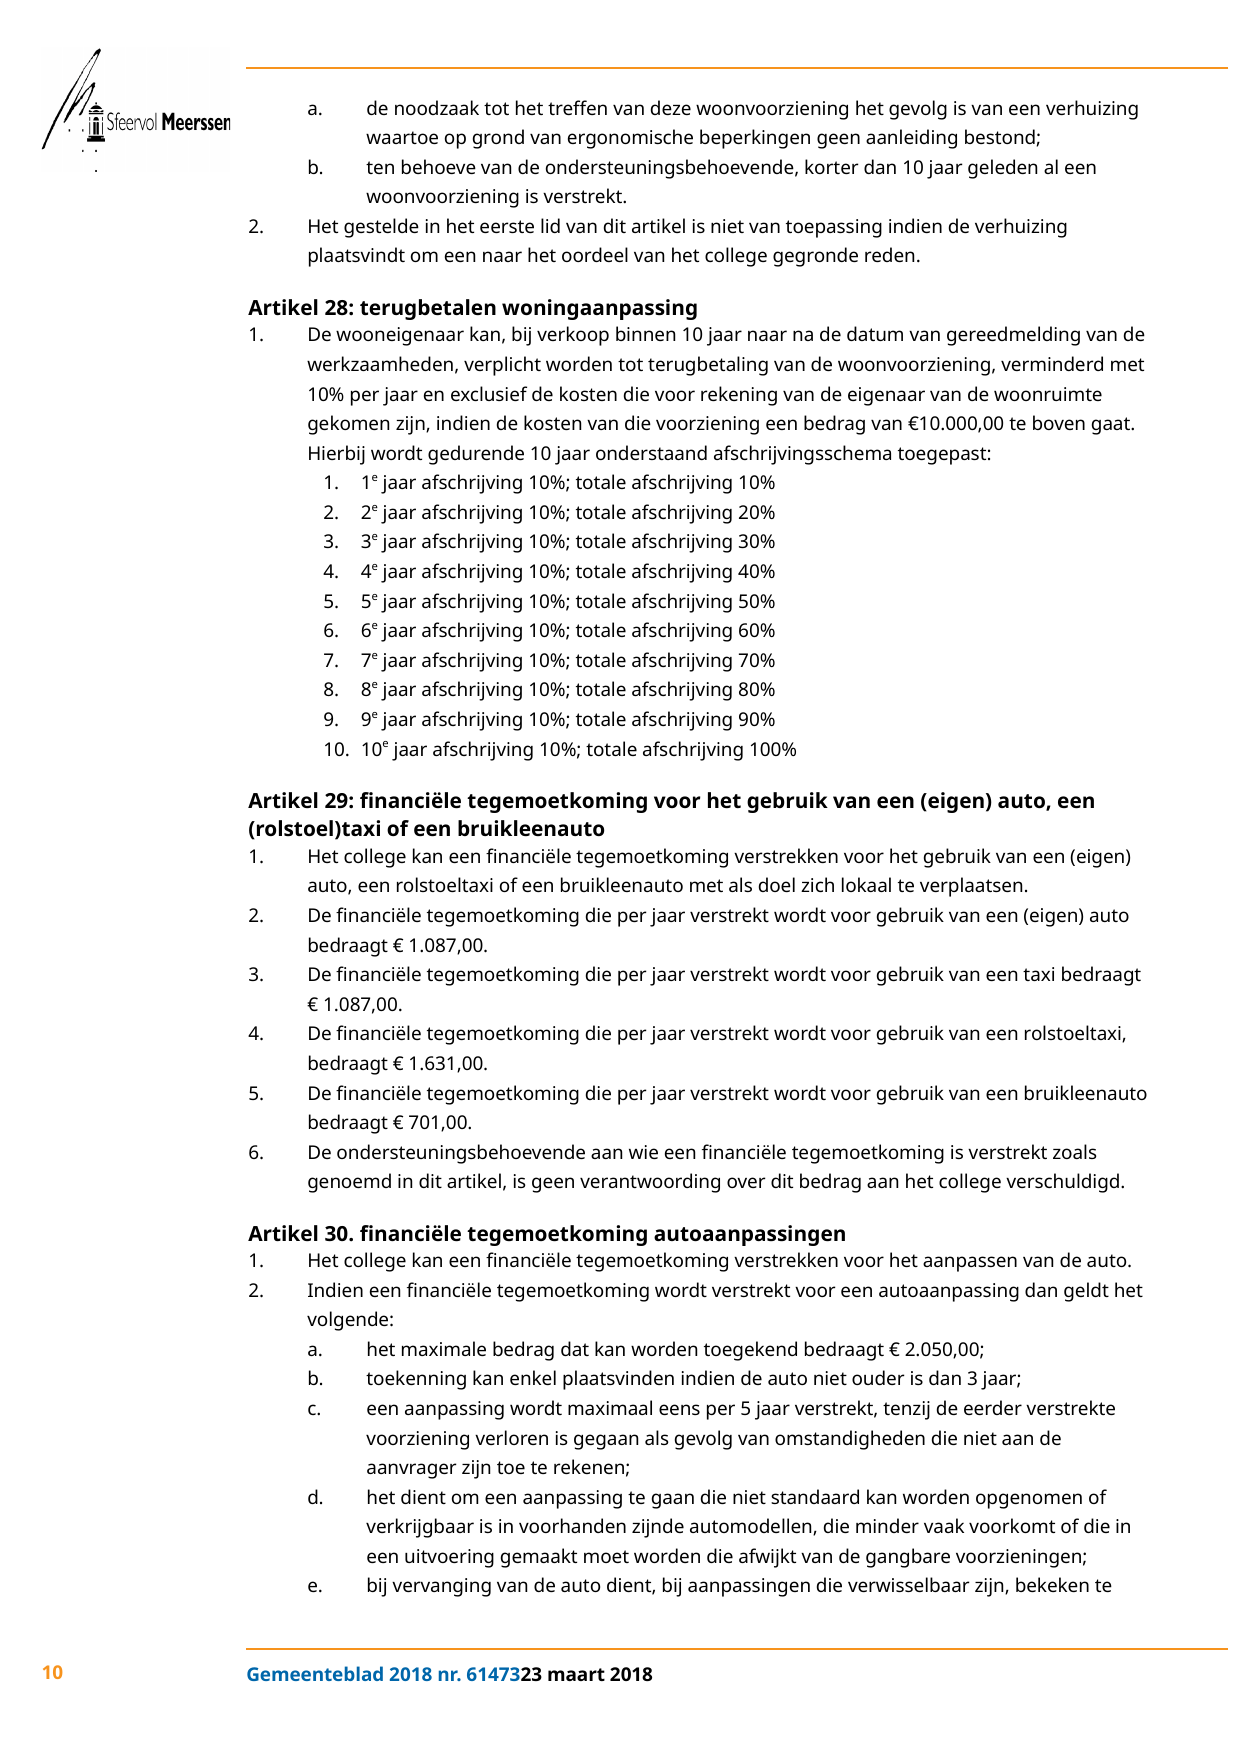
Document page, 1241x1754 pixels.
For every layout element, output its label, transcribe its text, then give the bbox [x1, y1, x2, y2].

list De wooneigenaar kan, bij verkoop binnen 10 jaar naar na de datum van gereedmelding van de werkzaamheden, verplicht worden tot terugbetaling van de woonvoorziening, verminderd met 10% per jaar en exclusief de kosten die voor rekening van de eigenaar van de woonruimte gekomen zijn, indien de kosten van die voorziening een bedrag van €10.000,00 te boven gaat. Hierbij wordt gedurende 10 jaar onderstaand afschrijvingsschema toegepast: [248, 322, 1152, 466]
list De financiële tegemoetkoming die per jaar verstrekt wordt voor gebruik van een (eigen) auto bedraagt € 1.087,00. [248, 902, 1152, 957]
list bij vervanging van de auto dient, bij aanpassingen die verwisselbaar zijn, bekeken te [307, 1573, 1152, 1598]
list 4e jaar afschrijving 10%; totale afschrijving 40% [323, 558, 1152, 584]
list De financiële tegemoetkoming die per jaar verstrekt wordt voor gebruik van een bruikleenauto bedraagt € 701,00. [248, 1080, 1152, 1135]
text Artikel 29: financiële tegemoetkoming voor het gebruik van een (eigen) auto, een (rolstoel)taxi of een bruikleenauto [248, 786, 1152, 843]
list 1e jaar afschrijving 10%; totale afschrijving 10% [323, 469, 1152, 495]
list 6e jaar afschrijving 10%; totale afschrijving 60% [323, 617, 1152, 643]
picture [41, 47, 231, 172]
list 10e jaar afschrijving 10%; totale afschrijving 100% [323, 736, 1152, 761]
list Indien een financiële tegemoetkoming wordt verstrekt voor een autoaanpassing dan geldt het volgende: [248, 1277, 1152, 1332]
list Het gestelde in het eerste lid van dit artikel is niet van toepassing indien de verhuizing plaatsvindt om een naar het oordeel van het college gegronde reden. [248, 213, 1152, 268]
text Artikel 30. financiële tegemoetkoming autoaanpassingen [248, 1219, 1152, 1247]
list 2e jaar afschrijving 10%; totale afschrijving 20% [323, 499, 1152, 525]
list 8e jaar afschrijving 10%; totale afschrijving 80% [323, 677, 1152, 702]
list toekenning kan enkel plaatsvinden indien de auto niet ouder is dan 3 jaar; [307, 1366, 1152, 1391]
list Het college kan een financiële tegemoetkoming verstrekken voor het gebruik van een (eigen) auto, een rolstoeltaxi of een bruikleenauto met als doel zich lokaal te verplaatsen. [248, 843, 1152, 898]
list 7e jaar afschrijving 10%; totale afschrijving 70% [323, 647, 1152, 673]
list een aanpassing wordt maximaal eens per 5 jaar verstrekt, tenzij de eerder verstrekte voorziening verloren is gegaan als gevolg van omstandigheden die niet aan de aanvrager zijn toe te rekenen; [307, 1395, 1152, 1480]
list De ondersteuningsbehoevende aan wie een financiële tegemoetkoming is verstrekt zoals genoemd in dit artikel, is geen verantwoording over dit bedrag aan het college verschuldigd. [248, 1139, 1152, 1194]
list het maximale bedrag dat kan worden toegekend bedraagt € 2.050,00; [307, 1336, 1152, 1362]
list de noodzaak tot het treffen van deze woonvoorziening het gevolg is van een verhuizing waartoe op grond van ergonomische beperkingen geen aanleiding bestond; [307, 95, 1152, 150]
list ten behoeve van de ondersteuningsbehoevende, korter dan 10 jaar geleden al een woonvoorziening is verstrekt. [307, 154, 1152, 209]
list Het college kan een financiële tegemoetkoming verstrekken voor het aanpassen van de auto. [248, 1247, 1152, 1273]
list De financiële tegemoetkoming die per jaar verstrekt wordt voor gebruik van een taxi bedraagt € 1.087,00. [248, 961, 1152, 1017]
list De financiële tegemoetkoming die per jaar verstrekt wordt voor gebruik van een rolstoeltaxi, bedraagt € 1.631,00. [248, 1021, 1152, 1076]
list 9e jaar afschrijving 10%; totale afschrijving 90% [323, 706, 1152, 732]
list 3e jaar afschrijving 10%; totale afschrijving 30% [323, 529, 1152, 554]
list het dient om een aanpassing te gaan die niet standaard kan worden opgenomen of verkrijgbaar is in voorhanden zijnde automodellen, die minder vaak voorkomt of die in een uitvoering gemaakt moet worden die afwijkt van de gangbare voorzieningen; [307, 1484, 1152, 1569]
text Artikel 28: terugbetalen woningaanpassing [248, 293, 1152, 322]
list 5e jaar afschrijving 10%; totale afschrijving 50% [323, 588, 1152, 613]
